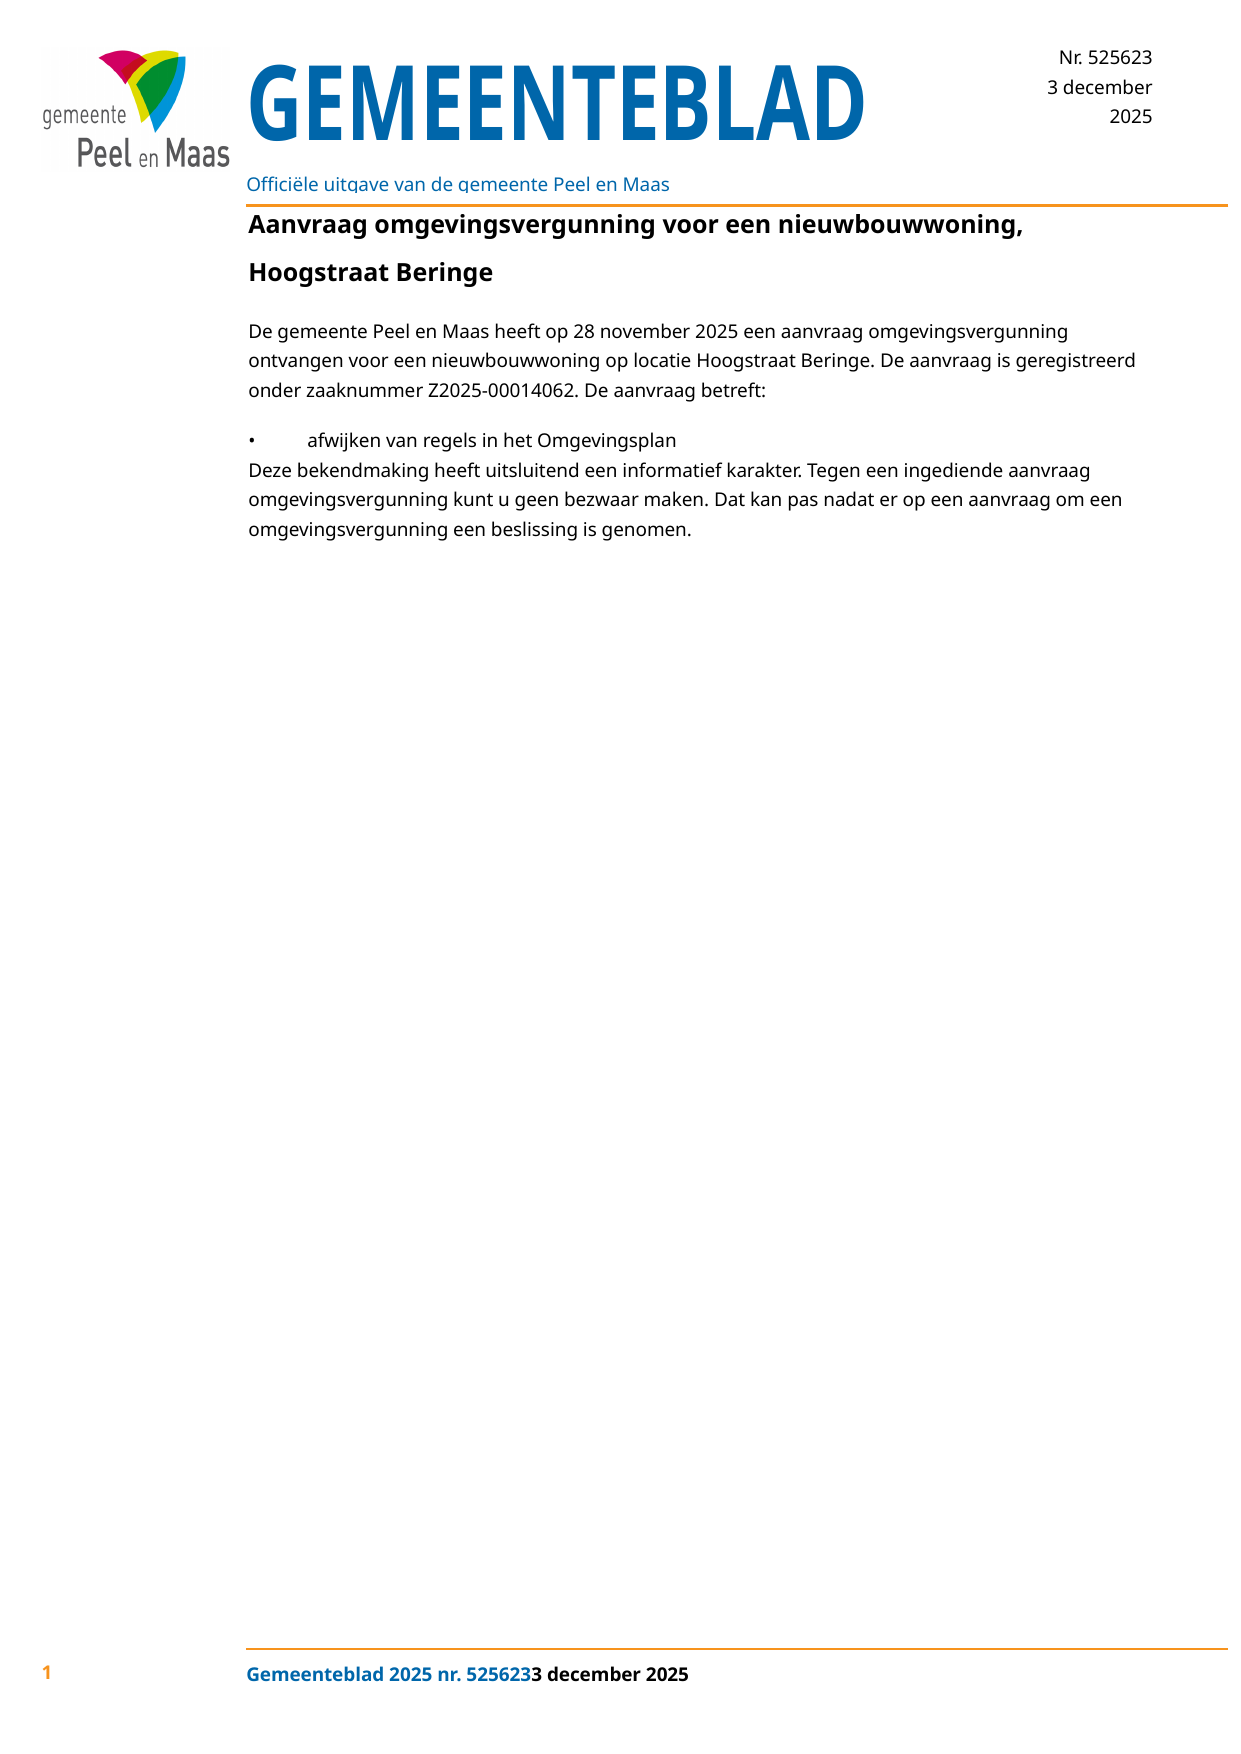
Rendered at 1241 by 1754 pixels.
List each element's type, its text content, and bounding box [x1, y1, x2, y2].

text Aanvraag omgevingsvergunning voor een nieuwbouwwoning, Hoogstraat Beringe [248, 207, 1152, 288]
text Deze bekendmaking heeft uitsluitend een informatief karakter. Tegen een ingediende aanvraag omgevingsvergunning kunt u geen bezwaar maken. Dat kan pas nadat er op een aanvraag om een omgevingsvergunning een beslissing is genomen. [248, 457, 1152, 542]
picture [41, 47, 231, 172]
list afwijken van regels in het Omgevingsplan [248, 427, 1152, 453]
text De gemeente Peel en Maas heeft op 28 november 2025 een aanvraag omgevingsvergunning ontvangen voor een nieuwbouwwoning op locatie Hoogstraat Beringe. De aanvraag is geregistreerd onder zaaknummer Z2025-00014062. De aanvraag betreft: [248, 318, 1152, 403]
